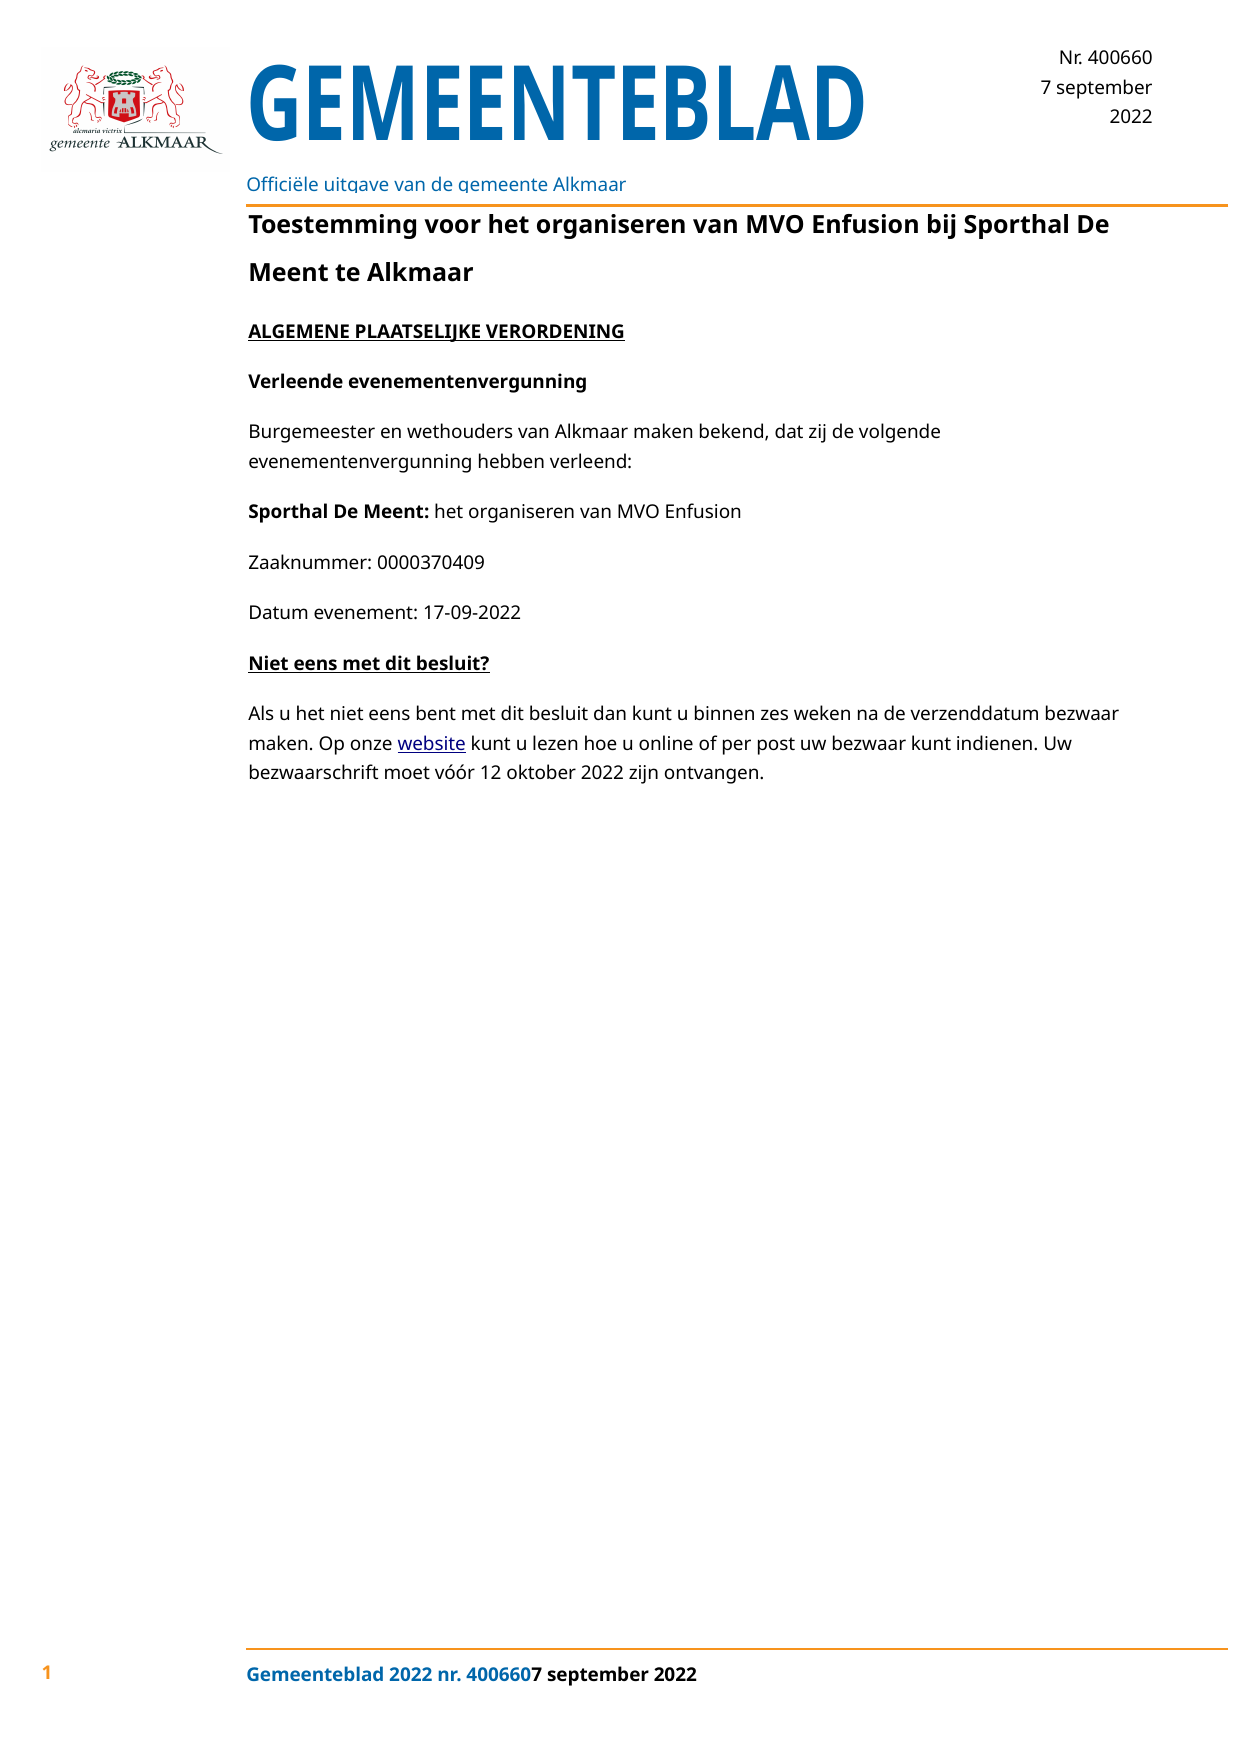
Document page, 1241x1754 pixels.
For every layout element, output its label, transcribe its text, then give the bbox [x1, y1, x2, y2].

text ALGEMENE PLAATSELIJKE VERORDENING [248, 318, 1152, 344]
text Datum evenement: 17-09-2022 [248, 599, 1152, 625]
text Als u het niet eens bent met dit besluit dan kunt u binnen zes weken na de verzenddatum bezwaar maken. Op onze website kunt u lezen hoe u online of per post uw bezwaar kunt indienen. Uw bezwaarschrift moet vóór 12 oktober 2022 zijn ontvangen. [248, 700, 1152, 785]
text Niet eens met dit besluit? [248, 650, 1152, 676]
text Toestemming voor het organiseren van MVO Enfusion bij Sporthal De Meent te Alkmaar [248, 207, 1152, 288]
text Sporthal De Meent: het organiseren van MVO Enfusion [248, 499, 1152, 524]
text Zaaknummer: 0000370409 [248, 549, 1152, 575]
text Verleende evenementenvergunning [248, 368, 1152, 394]
picture [41, 47, 231, 172]
text Burgemeester en wethouders van Alkmaar maken bekend, dat zij de volgende evenementenvergunning hebben verleend: [248, 419, 1152, 474]
